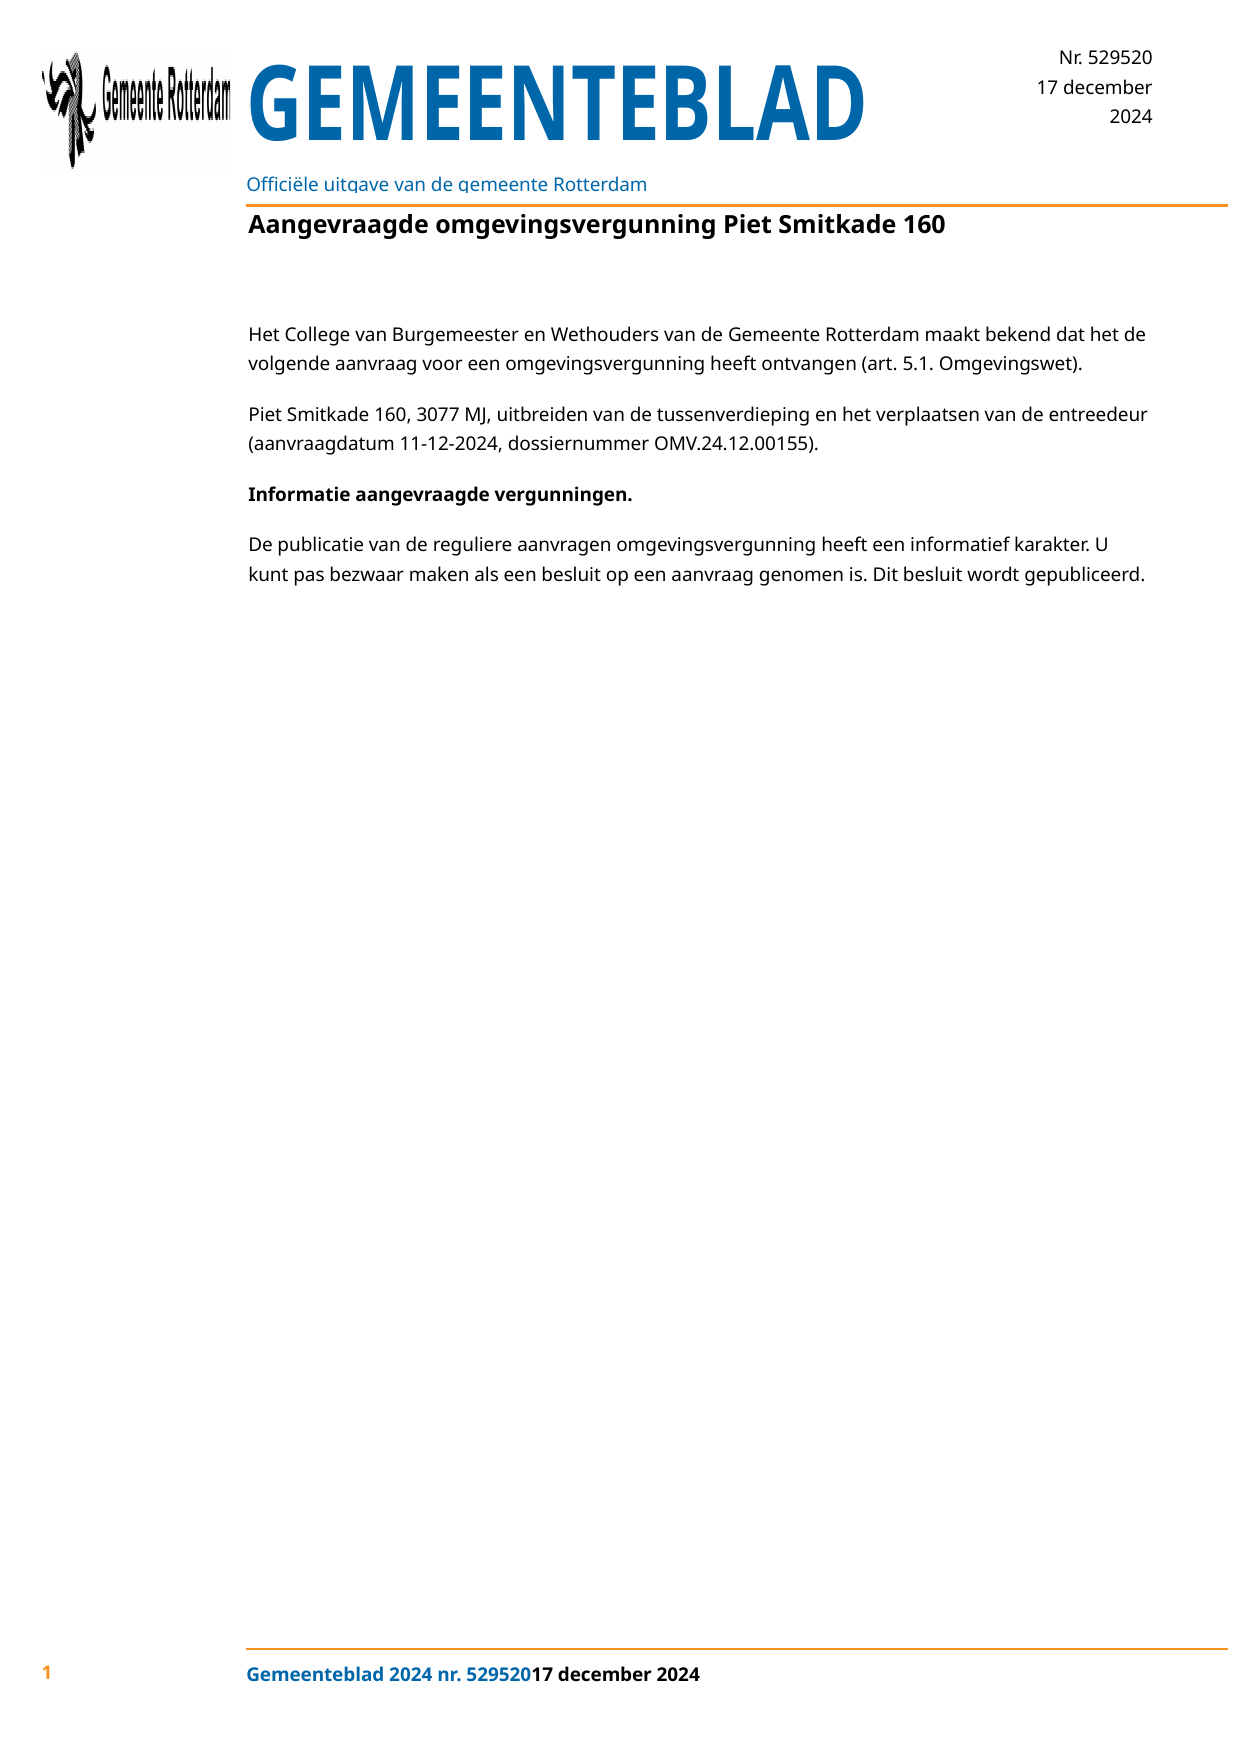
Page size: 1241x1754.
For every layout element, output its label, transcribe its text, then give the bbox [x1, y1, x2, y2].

text Aangevraagde omgevingsvergunning Piet Smitkade 160 [248, 207, 1152, 241]
text Piet Smitkade 160, 3077 MJ, uitbreiden van de tussenverdieping en het verplaatsen van de entreedeur (aanvraagdatum 11-12-2024, dossiernummer OMV.24.12.00155). [248, 401, 1152, 456]
text De publicatie van de reguliere aanvragen omgevingsvergunning heeft een informatief karakter. U kunt pas bezwaar maken als een besluit op een aanvraag genomen is. Dit besluit wordt gepubliceerd. [248, 531, 1152, 586]
picture [41, 47, 231, 172]
text Informatie aangevraagde vergunningen. [248, 481, 1152, 506]
text Het College van Burgemeester en Wethouders van de Gemeente Rotterdam maakt bekend dat het de volgende aanvraag voor een omgevingsvergunning heeft ontvangen (art. 5.1. Omgevingswet). [248, 321, 1152, 376]
